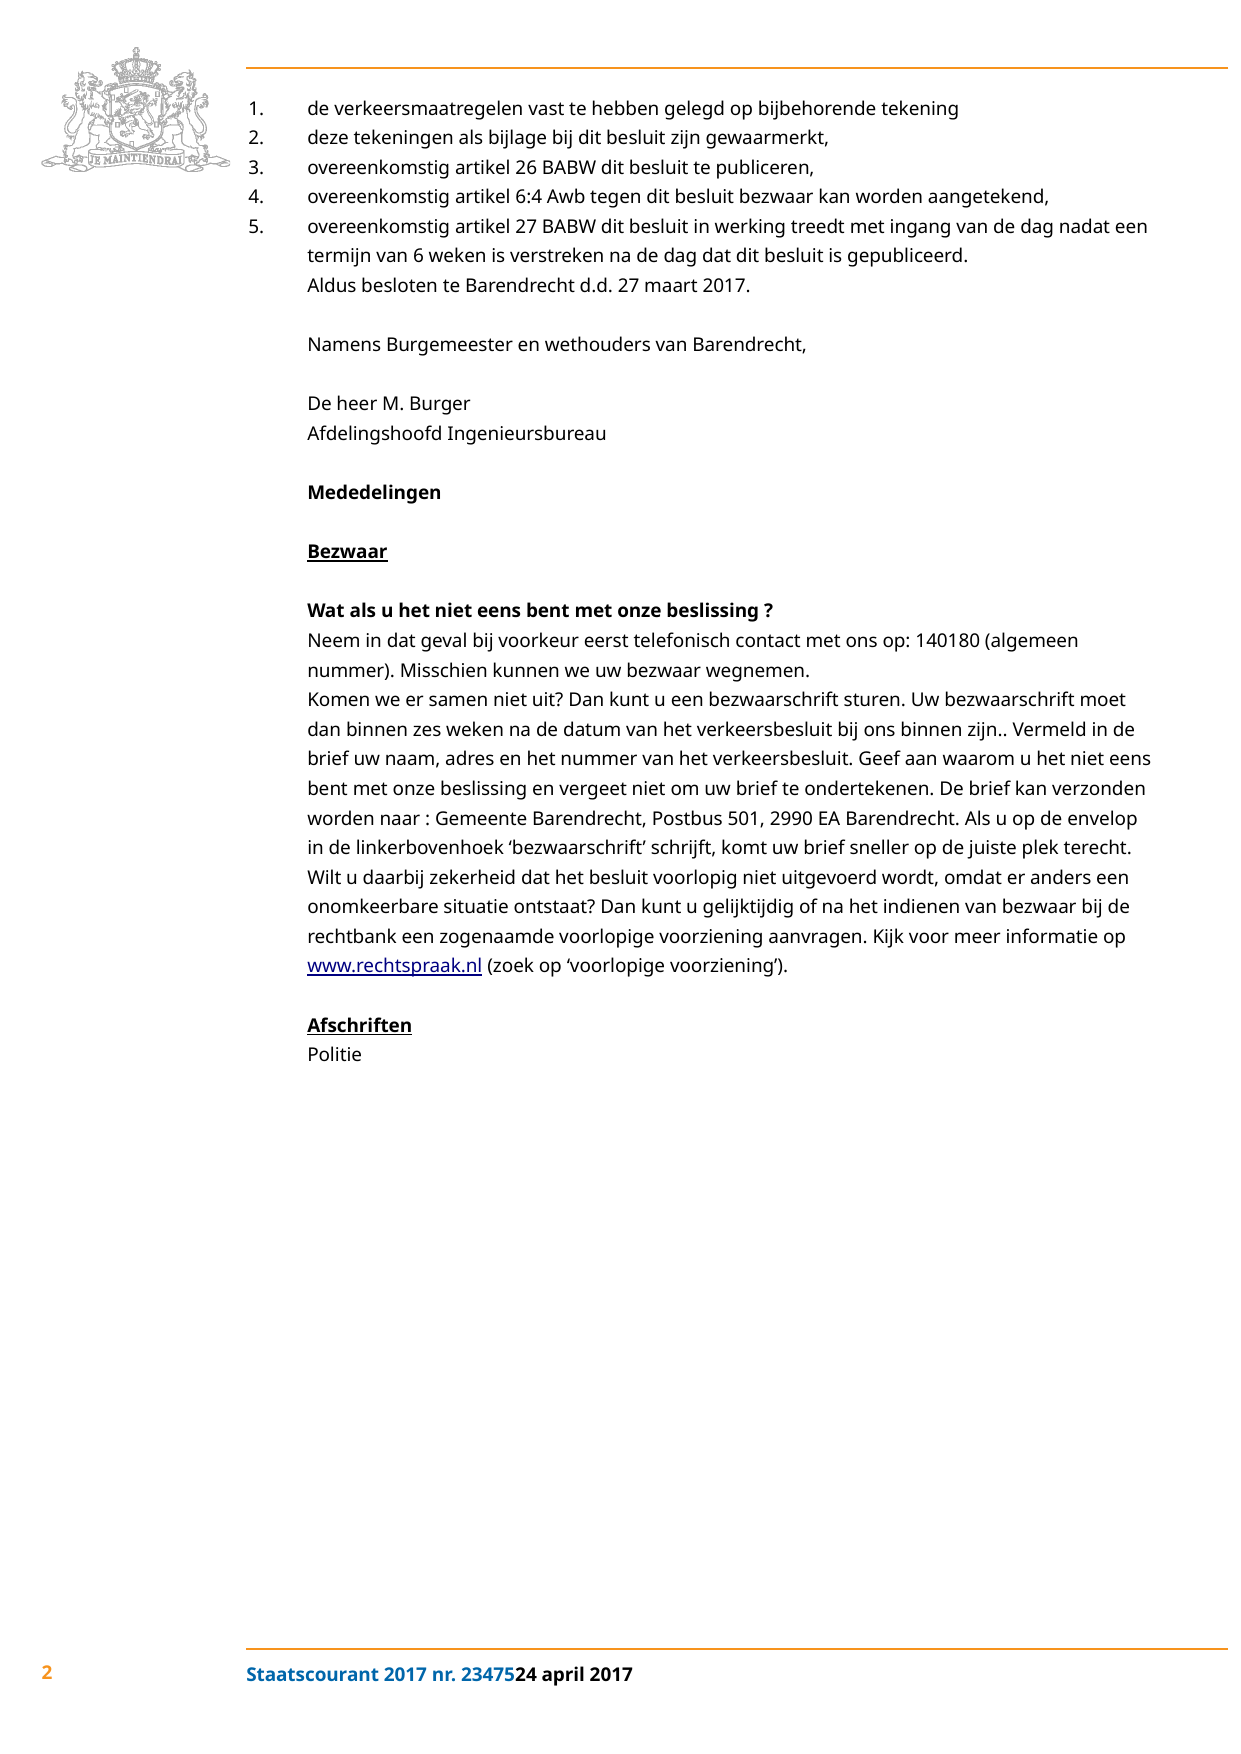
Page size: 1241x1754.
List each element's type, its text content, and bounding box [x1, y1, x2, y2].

list overeenkomstig artikel 26 BABW dit besluit te publiceren, [248, 154, 1152, 180]
list Bezwaar [248, 538, 1152, 564]
list Mededelingen [248, 479, 1152, 505]
list de verkeersmaatregelen vast te hebben gelegd op bijbehorende tekening [248, 95, 1152, 121]
list overeenkomstig artikel 27 BABW dit besluit in werking treedt met ingang van de dag nadat een termijn van 6 weken is verstreken na de dag dat dit besluit is gepubliceerd. [248, 213, 1152, 268]
list Neem in dat geval bij voorkeur eerst telefonisch contact met ons op: 140180 (algemeen nummer). Misschien kunnen we uw bezwaar wegnemen. [248, 627, 1152, 683]
list Namens Burgemeester en wethouders van Barendrecht, [248, 331, 1152, 357]
list De heer M. Burger [248, 391, 1152, 416]
list Aldus besloten te Barendrecht d.d. 27 maart 2017. [248, 272, 1152, 298]
list Wilt u daarbij zekerheid dat het besluit voorlopig niet uitgevoerd wordt, omdat er anders een onomkeerbare situatie ontstaat? Dan kunt u gelijktijdig of na het indienen van bezwaar bij de rechtbank een zogenaamde voorlopige voorziening aanvragen. Kijk voor meer informatie op www.rechtspraak.nl (zoek op ‘voorlopige voorziening’). [248, 864, 1152, 978]
picture [41, 47, 231, 172]
list Afdelingshoofd Ingenieursbureau [248, 420, 1152, 446]
list Politie [248, 1041, 1152, 1067]
list Wat als u het niet eens bent met onze beslissing ? [248, 598, 1152, 623]
list overeenkomstig artikel 6:4 Awb tegen dit besluit bezwaar kan worden aangetekend, [248, 183, 1152, 209]
list Komen we er samen niet uit? Dan kunt u een bezwaarschrift sturen. Uw bezwaarschrift moet dan binnen zes weken na de datum van het verkeersbesluit bij ons binnen zijn.. Vermeld in de brief uw naam, adres en het nummer van het verkeersbesluit. Geef aan waarom u het niet eens bent met onze beslissing en vergeet niet om uw brief te ondertekenen. De brief kan verzonden worden naar : Gemeente Barendrecht, Postbus 501, 2990 EA Barendrecht. Als u op de envelop in de linkerbovenhoek ‘bezwaarschrift’ schrijft, komt uw brief sneller op de juiste plek terecht. [248, 686, 1152, 860]
list Afschriften [248, 1012, 1152, 1038]
list deze tekeningen als bijlage bij dit besluit zijn gewaarmerkt, [248, 124, 1152, 150]
